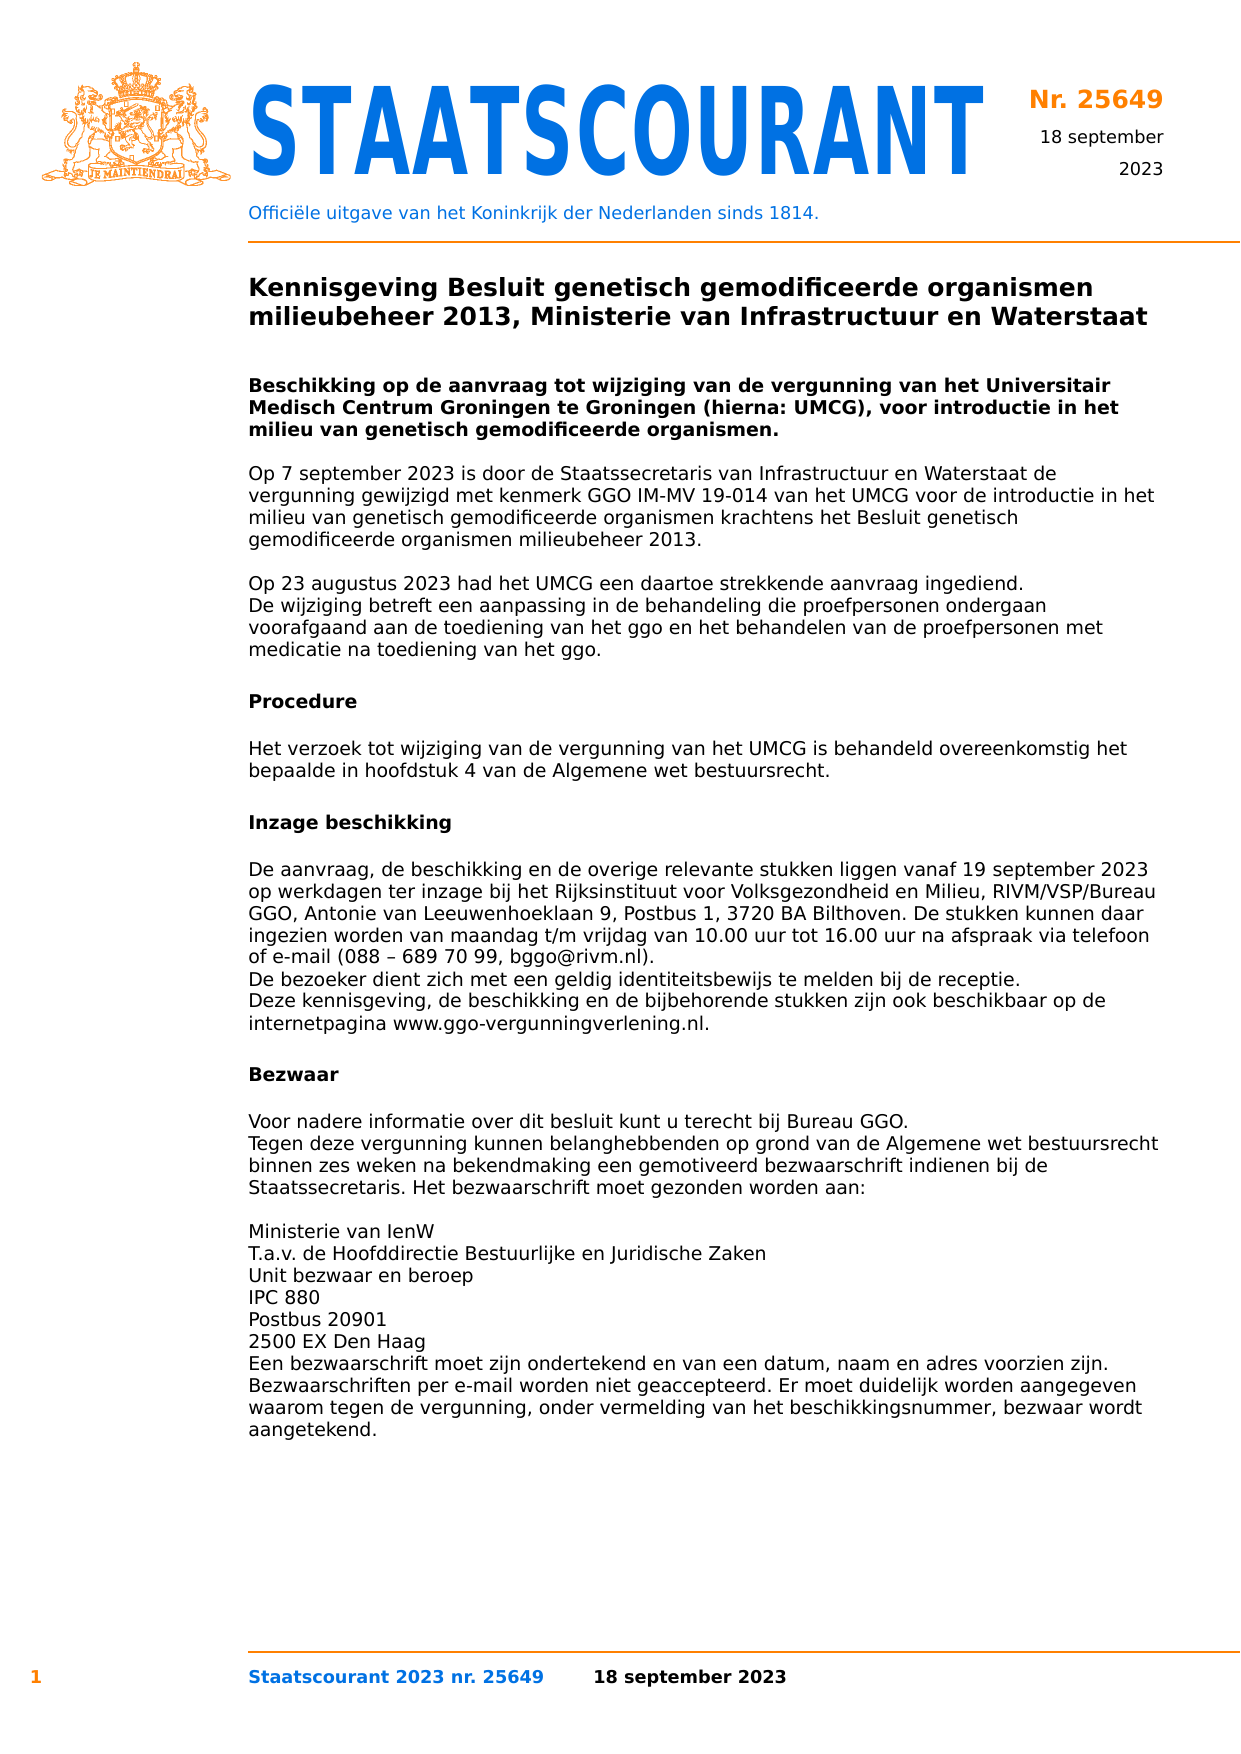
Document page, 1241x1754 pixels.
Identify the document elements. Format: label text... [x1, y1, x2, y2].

text De wijziging betreft een aanpassing in de behandeling die proefpersonen ondergaan voorafgaand aan de toediening van het ggo en het behandelen van de proefpersonen met medicatie na toediening van het ggo. [248, 595, 1163, 661]
text IPC 880 [248, 1287, 1163, 1309]
table_header STAATSCOURANT [248, 62, 998, 203]
text Deze kennisgeving, de beschikking en de bijbehorende stukken zijn ook beschikbaar op de internetpagina www.ggo-vergunningverlening.nl. [248, 990, 1163, 1034]
table_cell 2023 [998, 153, 1240, 203]
text De aanvraag, de beschikking en de overige relevante stukken liggen vanaf 19 september 2023 op werkdagen ter inzage bij het Rijksinstituut voor Volksgezondheid en Milieu, RIVM/VSP/Bureau GGO, Antonie van Leeuwenhoeklaan 9, Postbus 1, 3720 BA Bilthoven. De stukken kunnen daar ingezien worden van maandag t/m vrijdag van 10.00 uur tot 16.00 uur na afspraak via telefoon of e-mail (088 – 689 70 99, bggo@rivm.nl). [248, 858, 1163, 968]
table_cell Officiële uitgave van het Koninkrijk der Nederlanden sinds 1814. [248, 203, 1240, 241]
text Tegen deze vergunning kunnen belanghebbenden op grond van de Algemene wet bestuursrecht binnen zes weken na bekendmaking een gemotiveerd bezwaarschrift indienen bij de Staatssecretaris. Het bezwaarschrift moet gezonden worden aan: [248, 1133, 1163, 1199]
text Postbus 20901 [248, 1309, 1163, 1331]
text T.a.v. de Hoofddirectie Bestuurlijke en Juridische Zaken [248, 1243, 1163, 1265]
table_header [25, 62, 248, 241]
text Voor nadere informatie over dit besluit kunt u terecht bij Bureau GGO. [248, 1111, 1163, 1133]
table_cell 18 september [998, 121, 1240, 153]
text 2500 EX Den Haag [248, 1331, 1163, 1353]
text Beschikking op de aanvraag tot wijziging van de vergunning van het Universitair Medisch Centrum Groningen te Groningen (hierna: UMCG), voor introductie in het milieu van genetisch gemodificeerde organismen. [248, 375, 1163, 441]
text De bezoeker dient zich met een geldig identiteitsbewijs te melden bij de receptie. [248, 968, 1163, 990]
text Ministerie van IenW [248, 1221, 1163, 1243]
text Unit bezwaar en beroep [248, 1265, 1163, 1287]
text Op 7 september 2023 is door de Staatssecretaris van Infrastructuur en Waterstaat de vergunning gewijzigd met kenmerk GGO IM-MV 19-014 van het UMCG voor de introductie in het milieu van genetisch gemodificeerde organismen krachtens het Besluit genetisch gemodificeerde organismen milieubeheer 2013. [248, 463, 1163, 551]
picture [41, 62, 231, 186]
text Op 23 augustus 2023 had het UMCG een daartoe strekkende aanvraag ingediend. [248, 573, 1163, 595]
text Een bezwaarschrift moet zijn ondertekend en van een datum, naam en adres voorzien zijn. Bezwaarschriften per e-mail worden niet geaccepteerd. Er moet duidelijk worden aangegeven waarom tegen de vergunning, onder vermelding van het beschikkingsnummer, bezwaar wordt aangetekend. [248, 1353, 1163, 1441]
subtitle Kennisgeving Besluit genetisch gemodificeerde organismen milieubeheer 2013, Ministerie van Infrastructuur en Waterstaat [248, 273, 1163, 331]
subtitle Procedure [248, 691, 1163, 713]
text Het verzoek tot wijziging van de vergunning van het UMCG is behandeld overeenkomstig het bepaalde in hoofdstuk 4 van de Algemene wet bestuursrecht. [248, 738, 1163, 782]
subtitle Bezwaar [248, 1064, 1163, 1086]
subtitle Inzage beschikking [248, 812, 1163, 833]
table_header Nr. 25649 [998, 62, 1240, 121]
